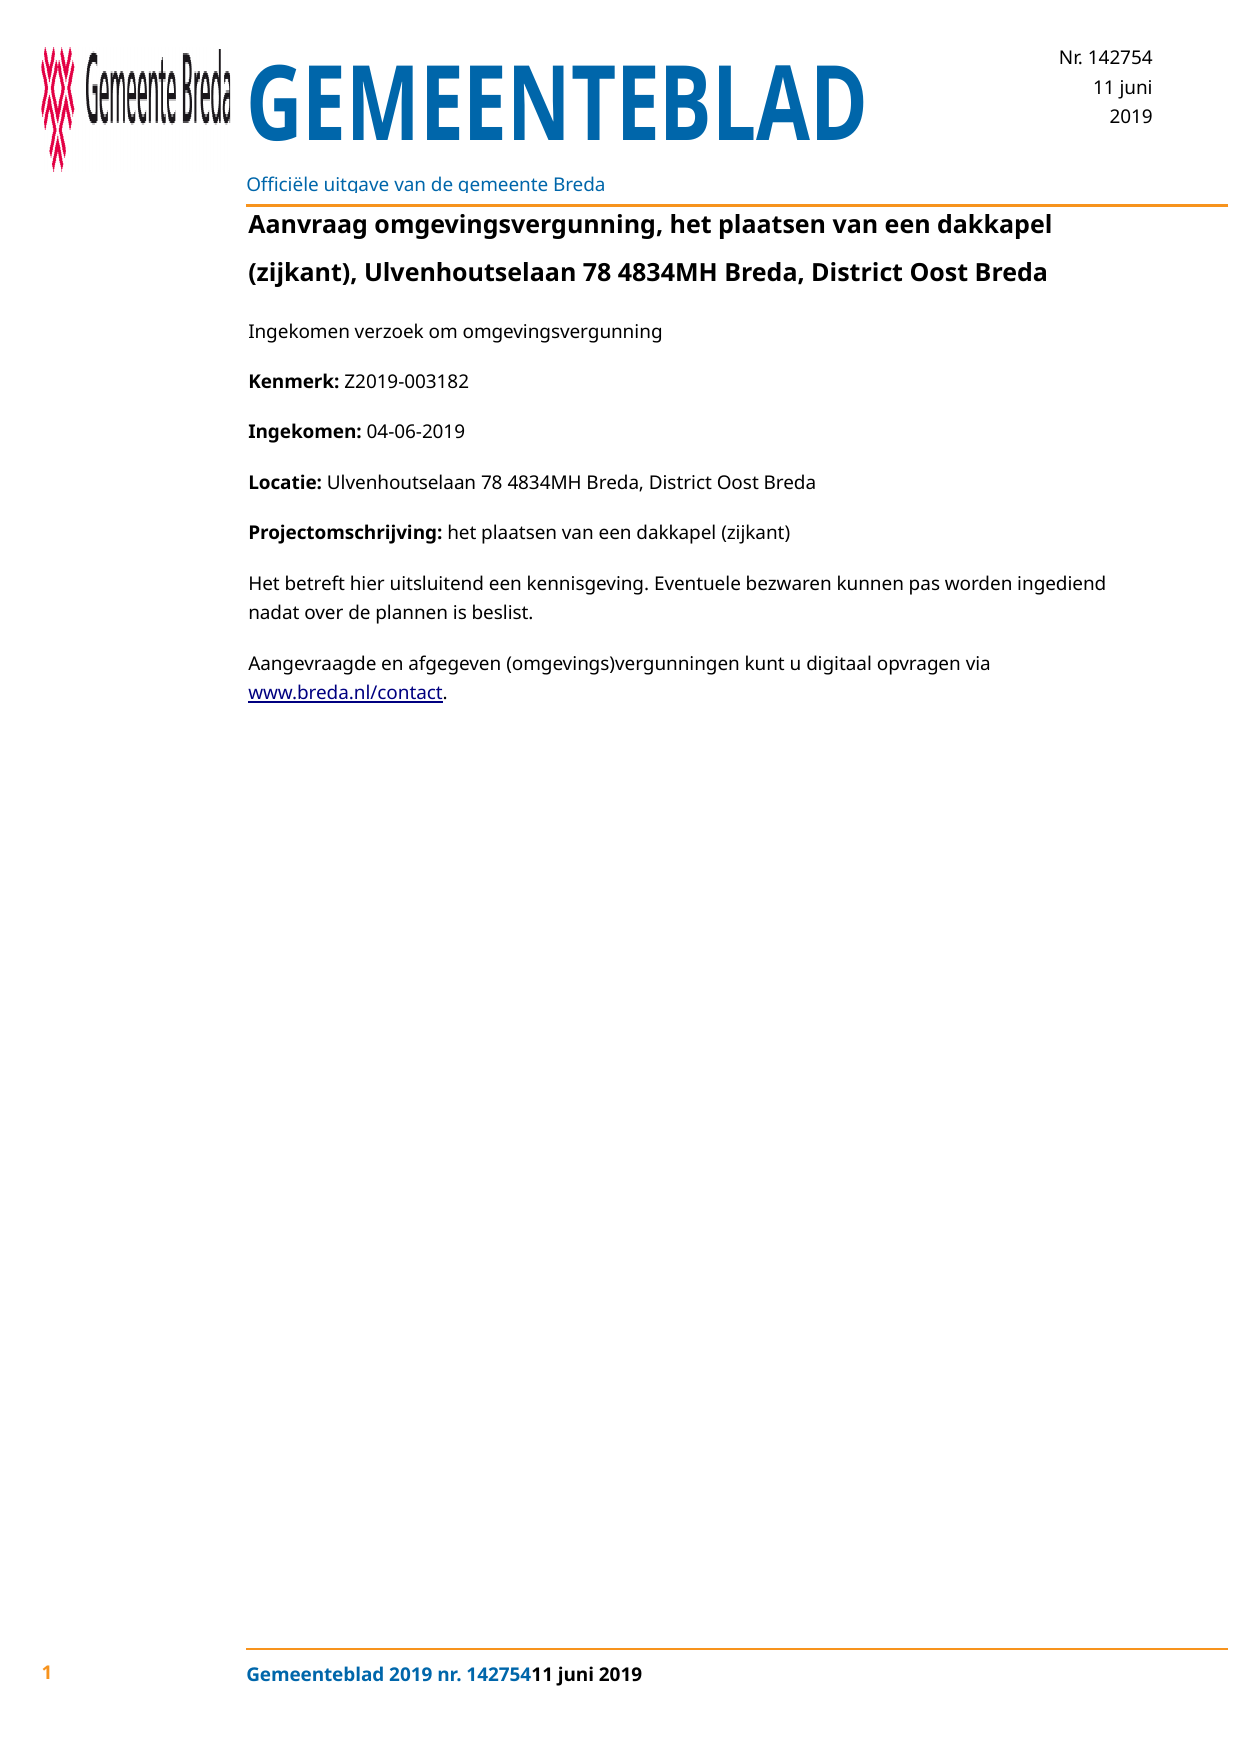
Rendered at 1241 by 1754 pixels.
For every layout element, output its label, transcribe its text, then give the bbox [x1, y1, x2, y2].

text Kenmerk: Z2019-003182 [248, 368, 1152, 394]
text Locatie: Ulvenhoutselaan 78 4834MH Breda, District Oost Breda [248, 469, 1152, 495]
text Aangevraagde en afgegeven (omgevings)vergunningen kunt u digitaal opvragen via www.breda.nl/contact. [248, 650, 1152, 705]
picture [41, 47, 231, 172]
text Het betreft hier uitsluitend een kennisgeving. Eventuele bezwaren kunnen pas worden ingediend nadat over de plannen is beslist. [248, 570, 1152, 625]
text Ingekomen: 04-06-2019 [248, 419, 1152, 444]
text Projectomschrijving: het plaatsen van een dakkapel (zijkant) [248, 519, 1152, 545]
text Ingekomen verzoek om omgevingsvergunning [248, 318, 1152, 344]
text Aanvraag omgevingsvergunning, het plaatsen van een dakkapel (zijkant), Ulvenhoutselaan 78 4834MH Breda, District Oost Breda [248, 207, 1152, 288]
